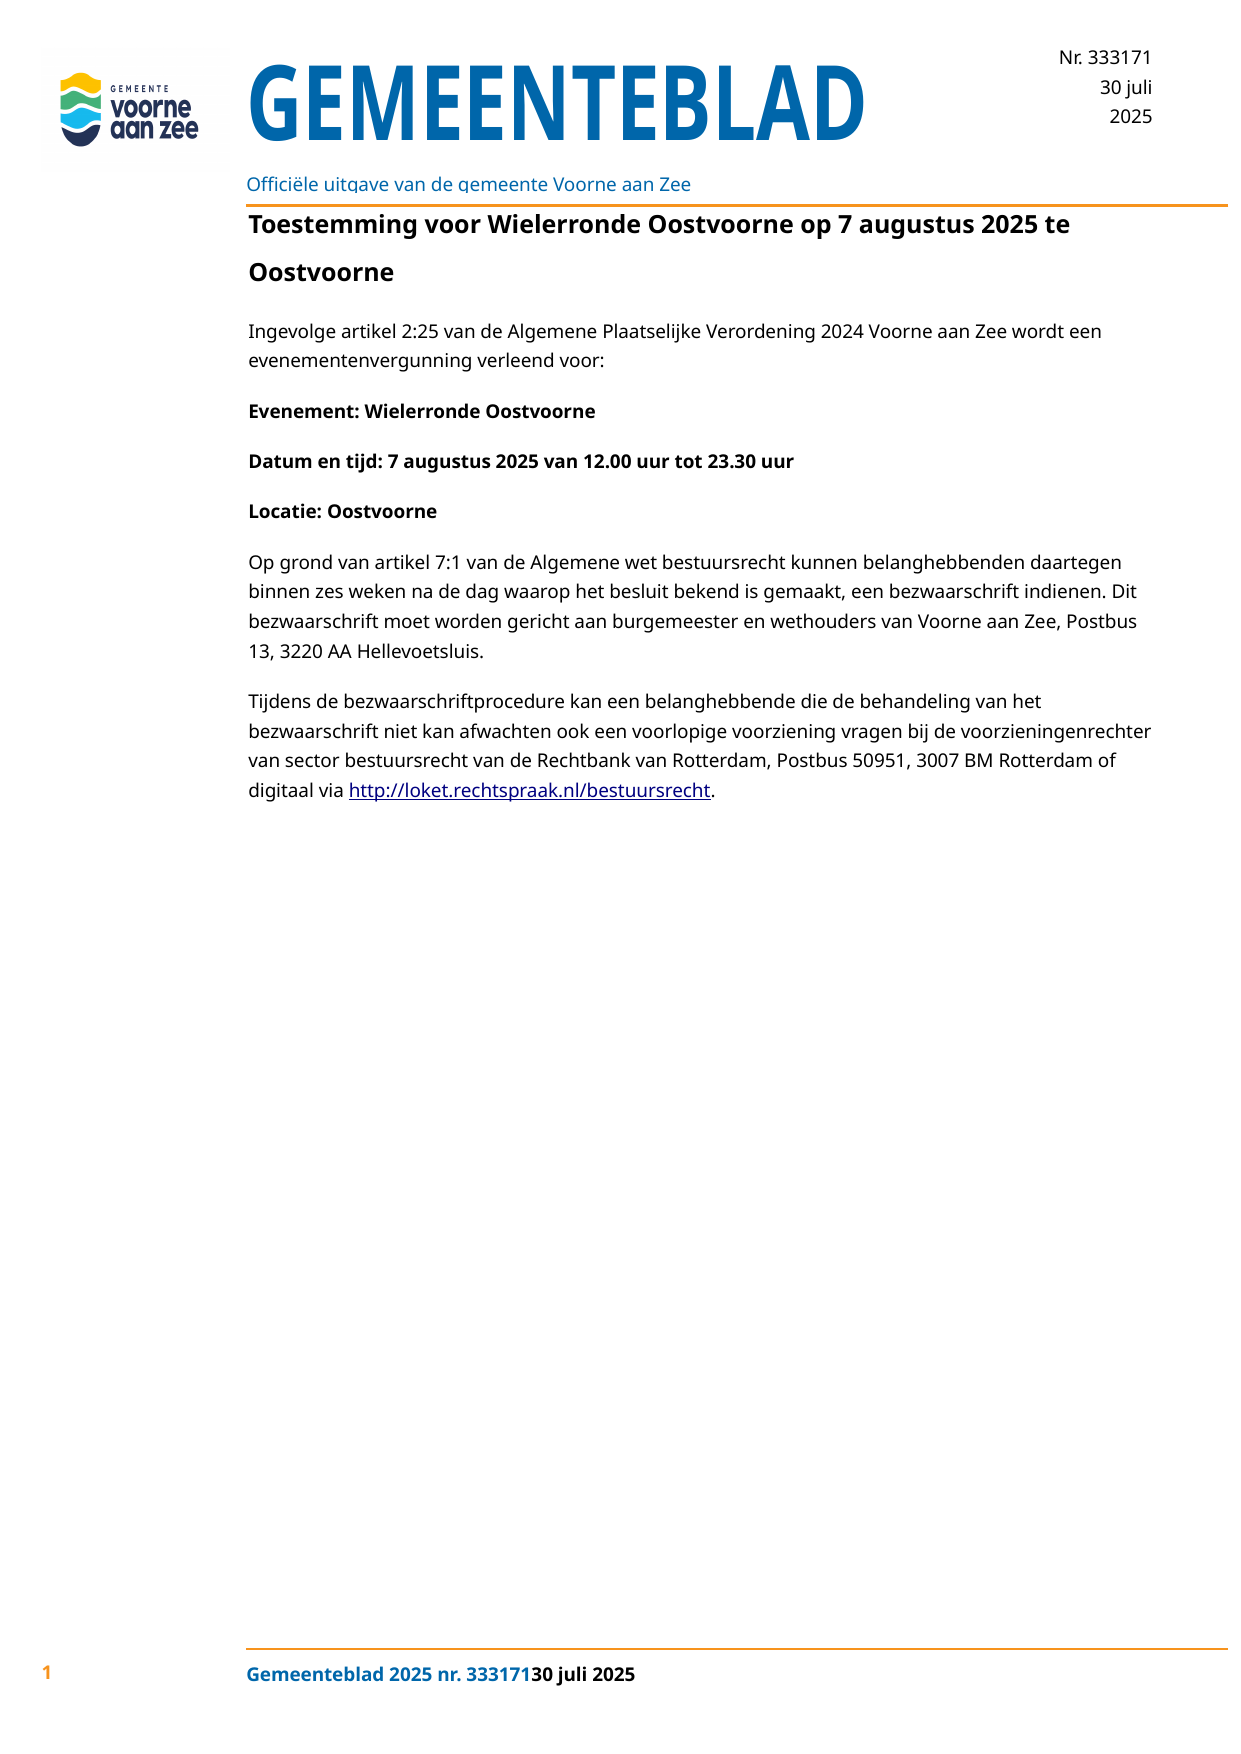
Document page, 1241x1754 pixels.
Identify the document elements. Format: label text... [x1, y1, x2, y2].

text Datum en tijd: 7 augustus 2025 van 12.00 uur tot 23.30 uur [248, 448, 1152, 474]
text Locatie: Oostvoorne [248, 499, 1152, 524]
text Toestemming voor Wielerronde Oostvoorne op 7 augustus 2025 te Oostvoorne [248, 207, 1152, 288]
text Evenement: Wielerronde Oostvoorne [248, 398, 1152, 424]
text Tijdens de bezwaarschriftprocedure kan een belanghebbende die de behandeling van het bezwaarschrift niet kan afwachten ook een voorlopige voorziening vragen bij de voorzieningenrechter van sector bestuursrecht van de Rechtbank van Rotterdam, Postbus 50951, 3007 BM Rotterdam of digitaal via http://loket.rechtspraak.nl/bestuursrecht. [248, 688, 1152, 803]
text Ingevolge artikel 2:25 van de Algemene Plaatselijke Verordening 2024 Voorne aan Zee wordt een evenementenvergunning verleend voor: [248, 318, 1152, 373]
text Op grond van artikel 7:1 van de Algemene wet bestuursrecht kunnen belanghebbenden daartegen binnen zes weken na de dag waarop het besluit bekend is gemaakt, een bezwaarschrift indienen. Dit bezwaarschrift moet worden gericht aan burgemeester en wethouders van Voorne aan Zee, Postbus 13, 3220 AA Hellevoetsluis. [248, 549, 1152, 664]
picture [41, 47, 231, 172]
